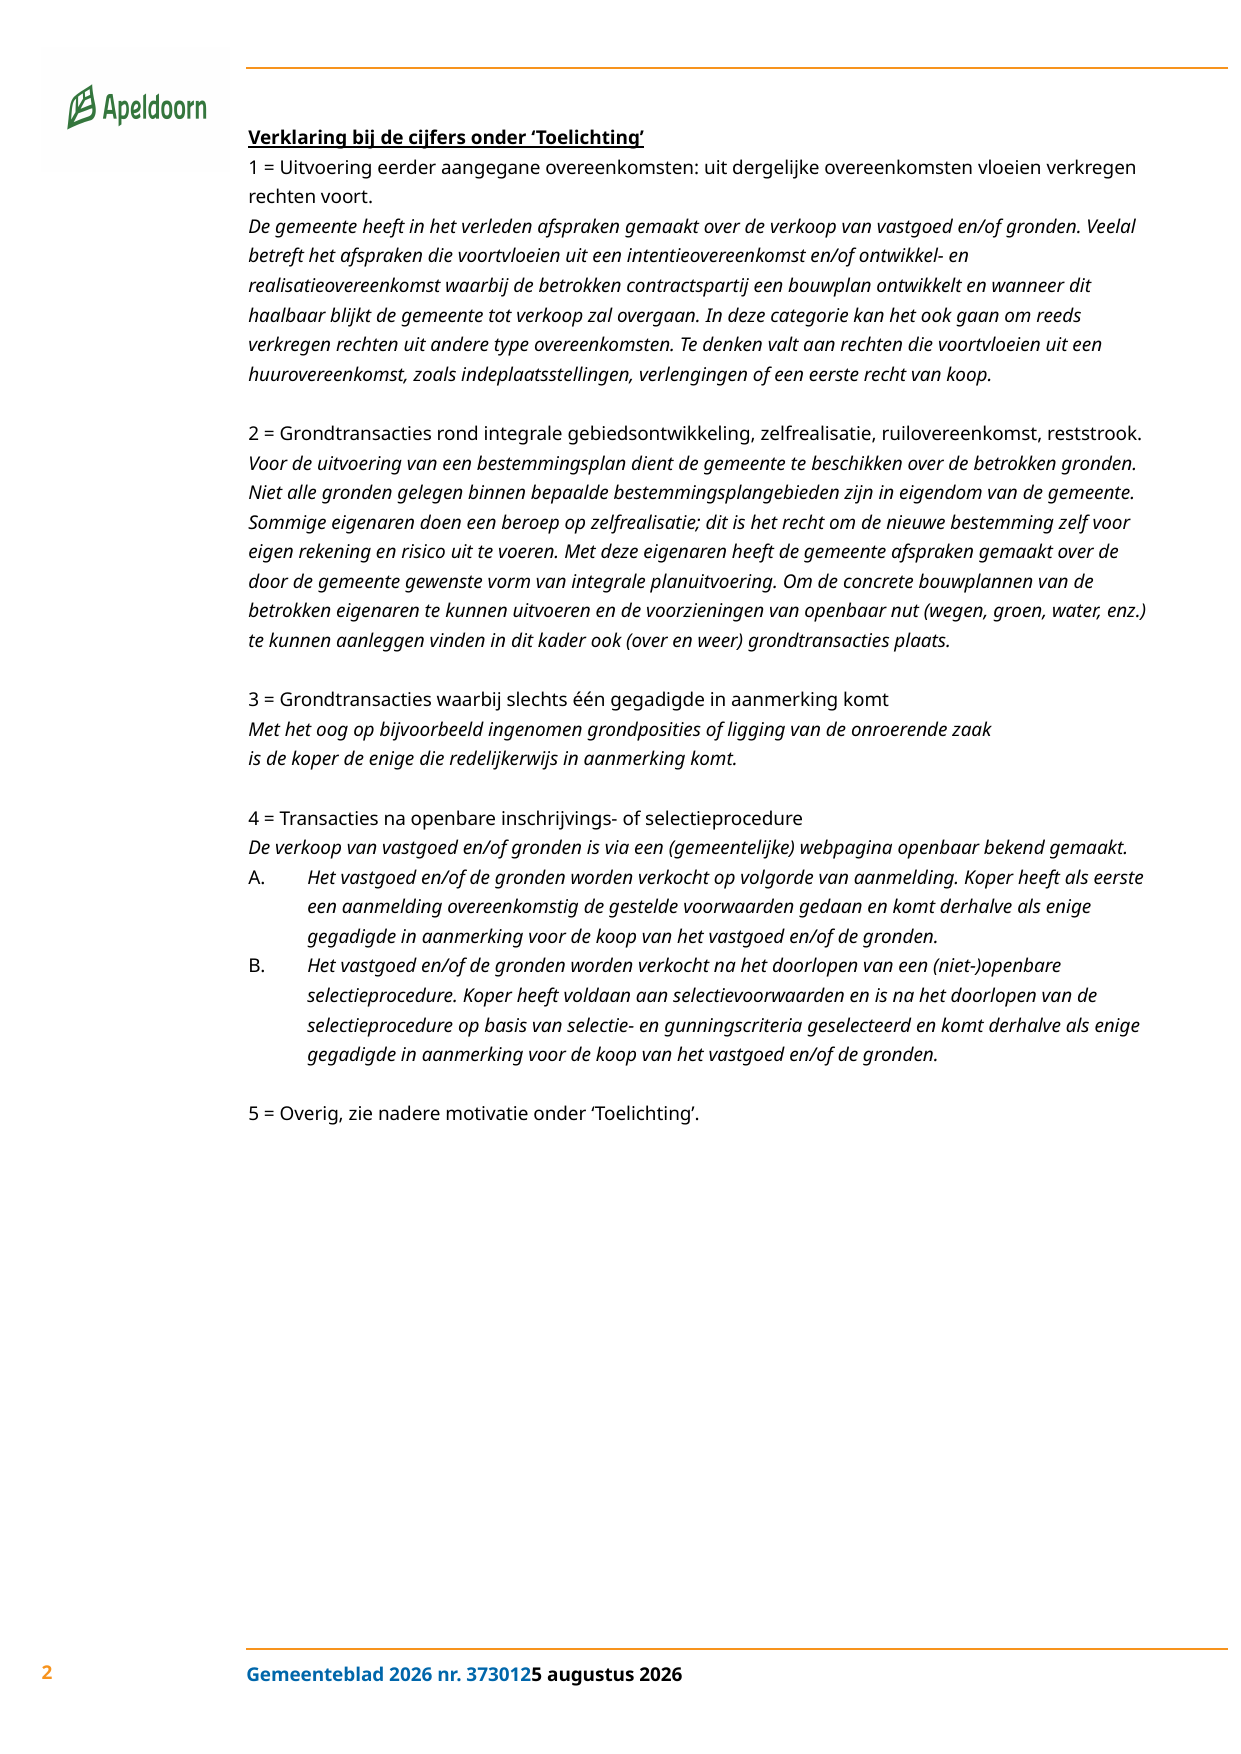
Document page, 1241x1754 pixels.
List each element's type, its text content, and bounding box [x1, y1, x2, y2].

text De gemeente heeft in het verleden afspraken gemaakt over de verkoop van vastgoed en/of gronden. Veelal betreft het afspraken die voortvloeien uit een intentieovereenkomst en/of ontwikkel- en realisatieovereenkomst waarbij de betrokken contractspartij een bouwplan ontwikkelt en wanneer dit haalbaar blijkt de gemeente tot verkoop zal overgaan. In deze categorie kan het ook gaan om reeds verkregen rechten uit andere type overeenkomsten. Te denken valt aan rechten die voortvloeien uit een huurovereenkomst, zoals indeplaatsstellingen, verlengingen of een eerste recht van koop. [248, 213, 1152, 387]
text 2 = Grondtransacties rond integrale gebiedsontwikkeling, zelfrealisatie, ruilovereenkomst, reststrook. [248, 420, 1152, 446]
text 3 = Grondtransacties waarbij slechts één gegadigde in aanmerking komt [248, 686, 1152, 712]
text 5 = Overig, zie nadere motivatie onder ‘Toelichting’. [248, 1101, 1152, 1126]
text Met het oog op bijvoorbeeld ingenomen grondposities of ligging van de onroerende zaak [248, 716, 1152, 742]
text 4 = Transacties na openbare inschrijvings- of selectieprocedure [248, 805, 1152, 831]
text is de koper de enige die redelijkerwijs in aanmerking komt. [248, 746, 1152, 771]
text Verklaring bij de cijfers onder ‘Toelichting’ [248, 124, 1152, 150]
text Voor de uitvoering van een bestemmingsplan dient de gemeente te beschikken over de betrokken gronden. Niet alle gronden gelegen binnen bepaalde bestemmingsplangebieden zijn in eigendom van de gemeente. Sommige eigenaren doen een beroep op zelfrealisatie; dit is het recht om de nieuwe bestemming zelf voor eigen rekening en risico uit te voeren. Met deze eigenaren heeft de gemeente afspraken gemaakt over de door de gemeente gewenste vorm van integrale planuitvoering. Om de concrete bouwplannen van de betrokken eigenaren te kunnen uitvoeren en de voorzieningen van openbaar nut (wegen, groen, water, enz.) te kunnen aanleggen vinden in dit kader ook (over en weer) grondtransacties plaats. [248, 450, 1152, 653]
text 1 = Uitvoering eerder aangegane overeenkomsten: uit dergelijke overeenkomsten vloeien verkregen rechten voort. [248, 154, 1152, 209]
text De verkoop van vastgoed en/of gronden is via een (gemeentelijke) webpagina openbaar bekend gemaakt. [248, 834, 1152, 860]
picture [41, 47, 231, 172]
list Het vastgoed en/of de gronden worden verkocht na het doorlopen van een (niet-)openbare selectieprocedure. Koper heeft voldaan aan selectievoorwaarden en is na het doorlopen van de selectieprocedure op basis van selectie- en gunningscriteria geselecteerd en komt derhalve als enige gegadigde in aanmerking voor de koop van het vastgoed en/of de gronden. [248, 953, 1152, 1067]
list Het vastgoed en/of de gronden worden verkocht op volgorde van aanmelding. Koper heeft als eerste een aanmelding overeenkomstig de gestelde voorwaarden gedaan en komt derhalve als enige gegadigde in aanmerking voor de koop van het vastgoed en/of de gronden. [248, 864, 1152, 949]
